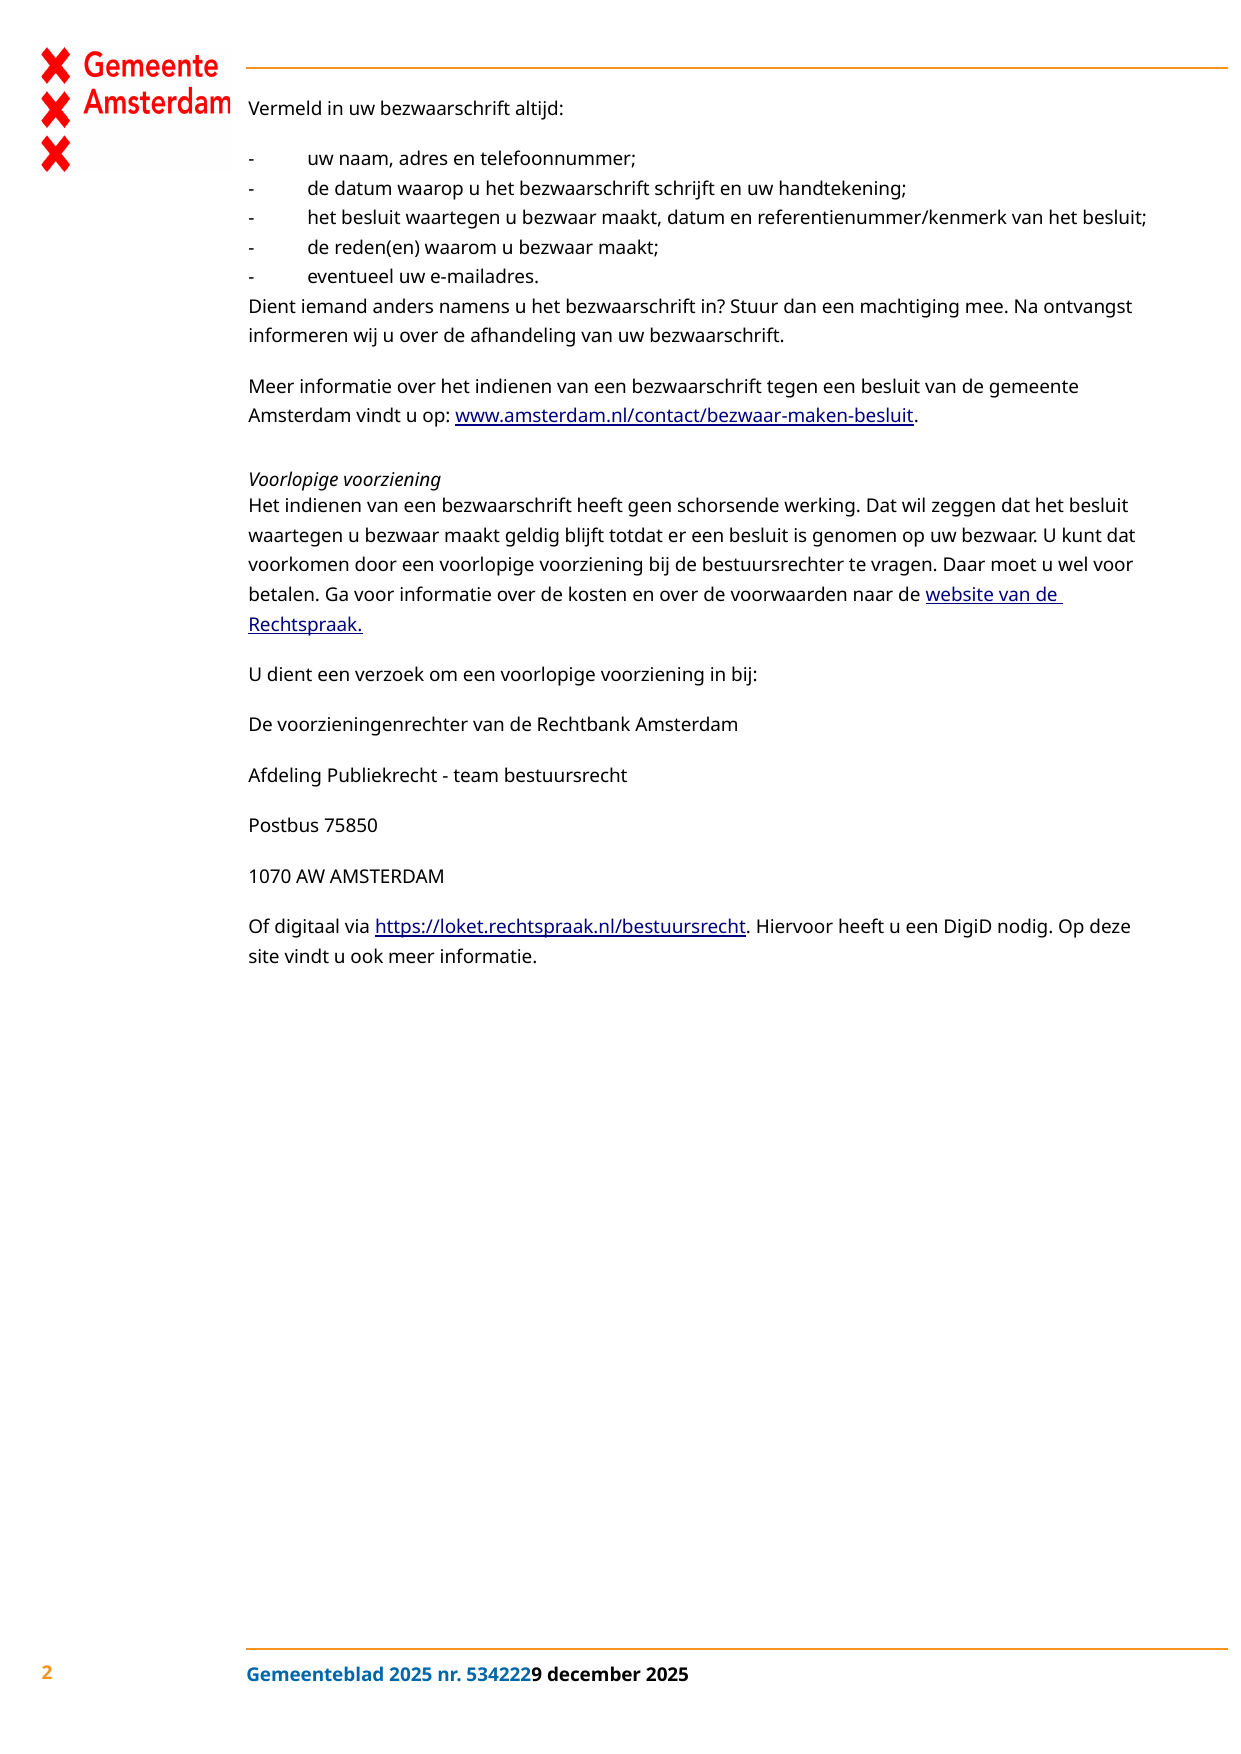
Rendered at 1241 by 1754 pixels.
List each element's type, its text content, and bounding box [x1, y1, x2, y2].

text 1070 AW AMSTERDAM [248, 863, 1152, 888]
text Postbus 75850 [248, 812, 1152, 838]
list de datum waarop u het bezwaarschrift schrijft en uw handtekening; [248, 175, 1152, 201]
text Of digitaal via https://loket.rechtspraak.nl/bestuursrecht. Hiervoor heeft u een DigiD nodig. Op deze site vindt u ook meer informatie. [248, 913, 1152, 968]
list de reden(en) waarom u bezwaar maakt; [248, 234, 1152, 260]
text Afdeling Publiekrecht - team bestuursrecht [248, 762, 1152, 788]
text De voorzieningenrechter van de Rechtbank Amsterdam [248, 712, 1152, 737]
text Vermeld in uw bezwaarschrift altijd: [248, 95, 1152, 121]
text Voorlopige voorziening [248, 467, 1152, 492]
text U dient een verzoek om een voorlopige voorziening in bij: [248, 661, 1152, 687]
picture [41, 47, 231, 172]
text Het indienen van een bezwaarschrift heeft geen schorsende werking. Dat wil zeggen dat het besluit waartegen u bezwaar maakt geldig blijft totdat er een besluit is genomen op uw bezwaar. U kunt dat voorkomen door een voorlopige voorziening bij de bestuursrechter te vragen. Daar moet u wel voor betalen. Ga voor informatie over de kosten en over de voorwaarden naar de website van de Rechtspraak. [248, 492, 1152, 636]
list eventueel uw e-mailadres. [248, 263, 1152, 289]
list uw naam, adres en telefoonnummer; [248, 145, 1152, 171]
text Meer informatie over het indienen van een bezwaarschrift tegen een besluit van de gemeente Amsterdam vindt u op: www.amsterdam.nl/contact/bezwaar-maken-besluit. [248, 373, 1152, 428]
list het besluit waartegen u bezwaar maakt, datum en referentienummer/kenmerk van het besluit; [248, 204, 1152, 230]
text Dient iemand anders namens u het bezwaarschrift in? Stuur dan een machtiging mee. Na ontvangst informeren wij u over de afhandeling van uw bezwaarschrift. [248, 293, 1152, 348]
